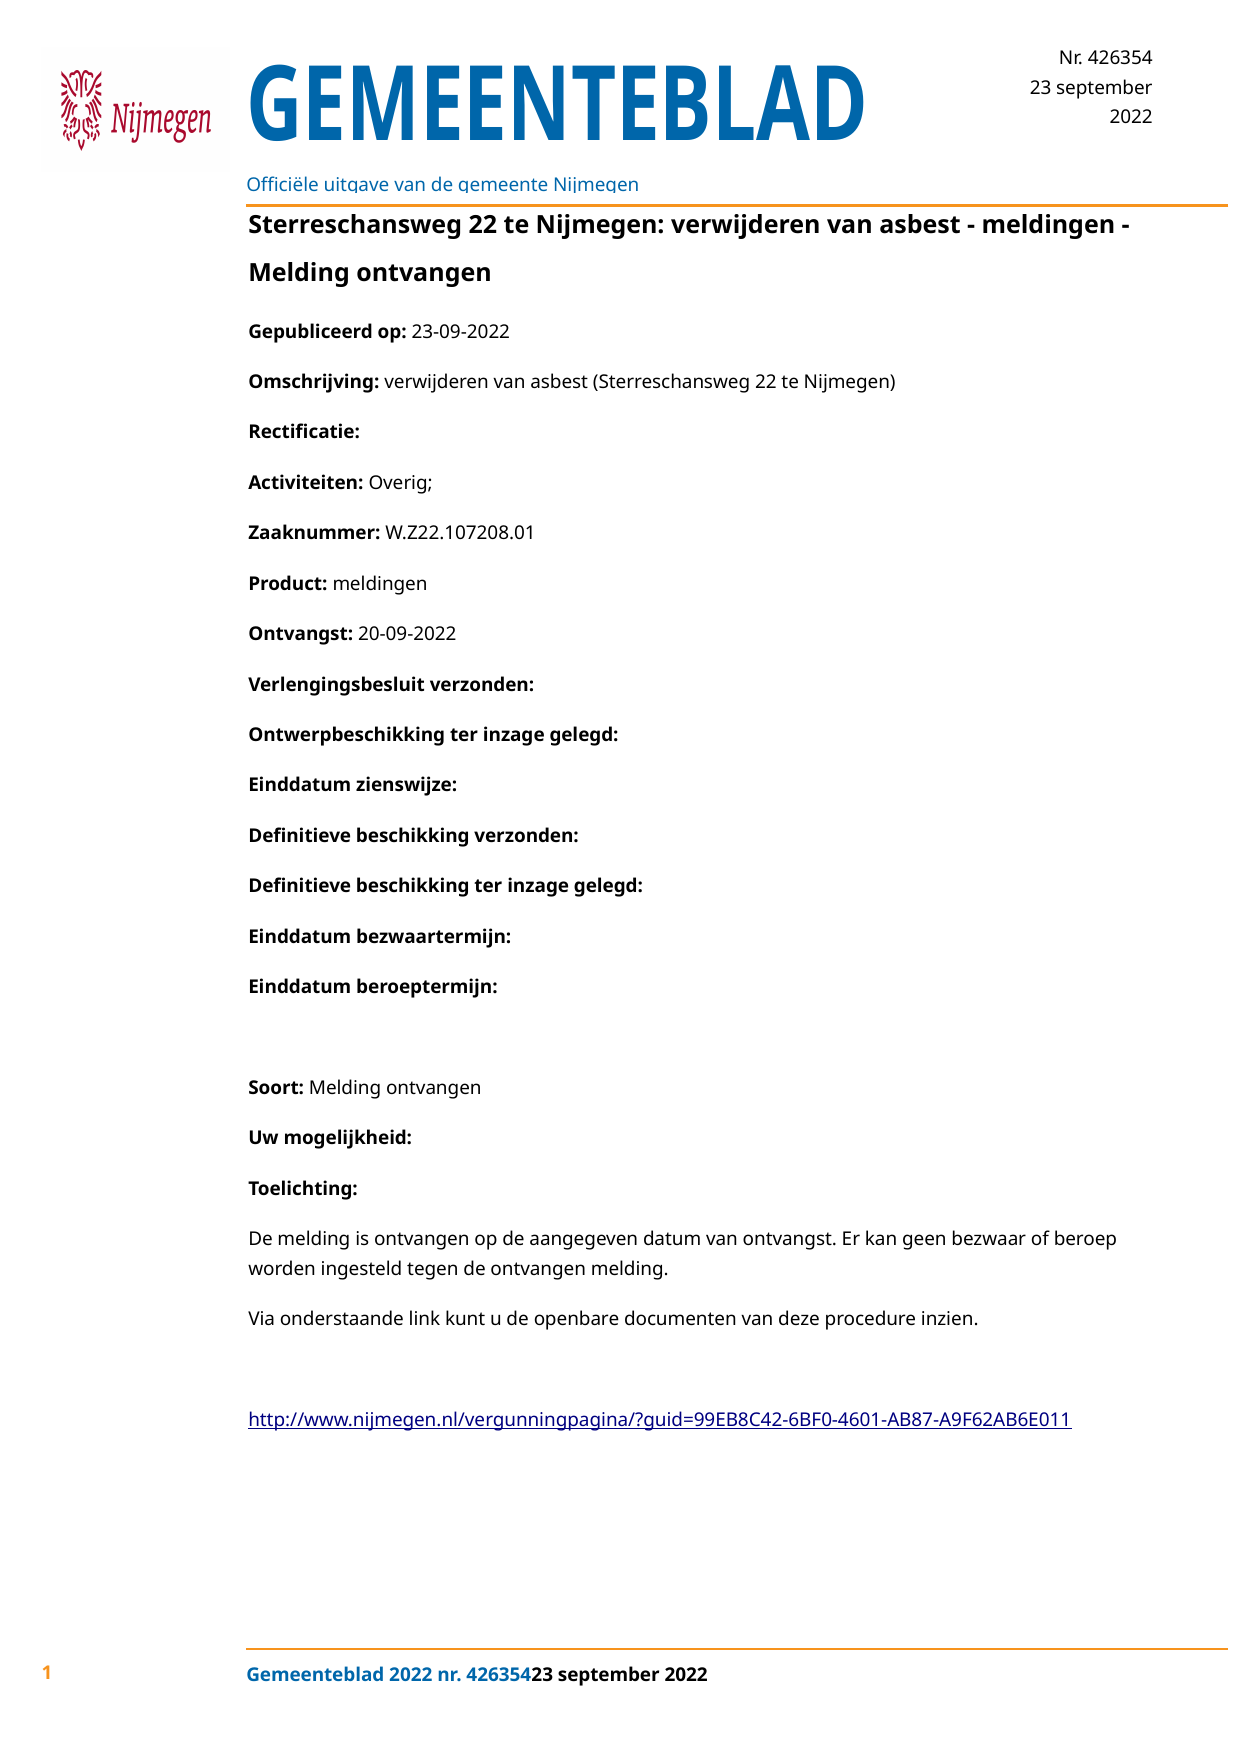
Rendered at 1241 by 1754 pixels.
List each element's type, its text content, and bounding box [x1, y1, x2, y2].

text Sterreschansweg 22 te Nijmegen: verwijderen van asbest - meldingen - Melding ontvangen [248, 207, 1152, 288]
text Product: meldingen [248, 570, 1152, 596]
text Zaaknummer: W.Z22.107208.01 [248, 519, 1152, 545]
text Einddatum bezwaartermijn: [248, 923, 1152, 949]
text Gepubliceerd op: 23-09-2022 [248, 318, 1152, 344]
text Einddatum zienswijze: [248, 772, 1152, 797]
text Uw mogelijkheid: [248, 1124, 1152, 1150]
text http://www.nijmegen.nl/vergunningpagina/?guid=99EB8C42-6BF0-4601-AB87-A9F62AB6E011 [248, 1406, 1152, 1432]
text Via onderstaande link kunt u de openbare documenten van deze procedure inzien. [248, 1305, 1152, 1331]
text Ontwerpbeschikking ter inzage gelegd: [248, 721, 1152, 747]
text Soort: Melding ontvangen [248, 1074, 1152, 1100]
text Activiteiten: Overig; [248, 469, 1152, 495]
text Ontvangst: 20-09-2022 [248, 620, 1152, 646]
text Verlengingsbesluit verzonden: [248, 671, 1152, 697]
text Einddatum beroeptermijn: [248, 973, 1152, 999]
text Omschrijving: verwijderen van asbest (Sterreschansweg 22 te Nijmegen) [248, 368, 1152, 394]
text Toelichting: [248, 1175, 1152, 1201]
text Rectificatie: [248, 419, 1152, 444]
text De melding is ontvangen op de aangegeven datum van ontvangst. Er kan geen bezwaar of beroep worden ingesteld tegen de ontvangen melding. [248, 1225, 1152, 1281]
text Definitieve beschikking ter inzage gelegd: [248, 872, 1152, 898]
picture [41, 47, 231, 172]
text Definitieve beschikking verzonden: [248, 822, 1152, 848]
